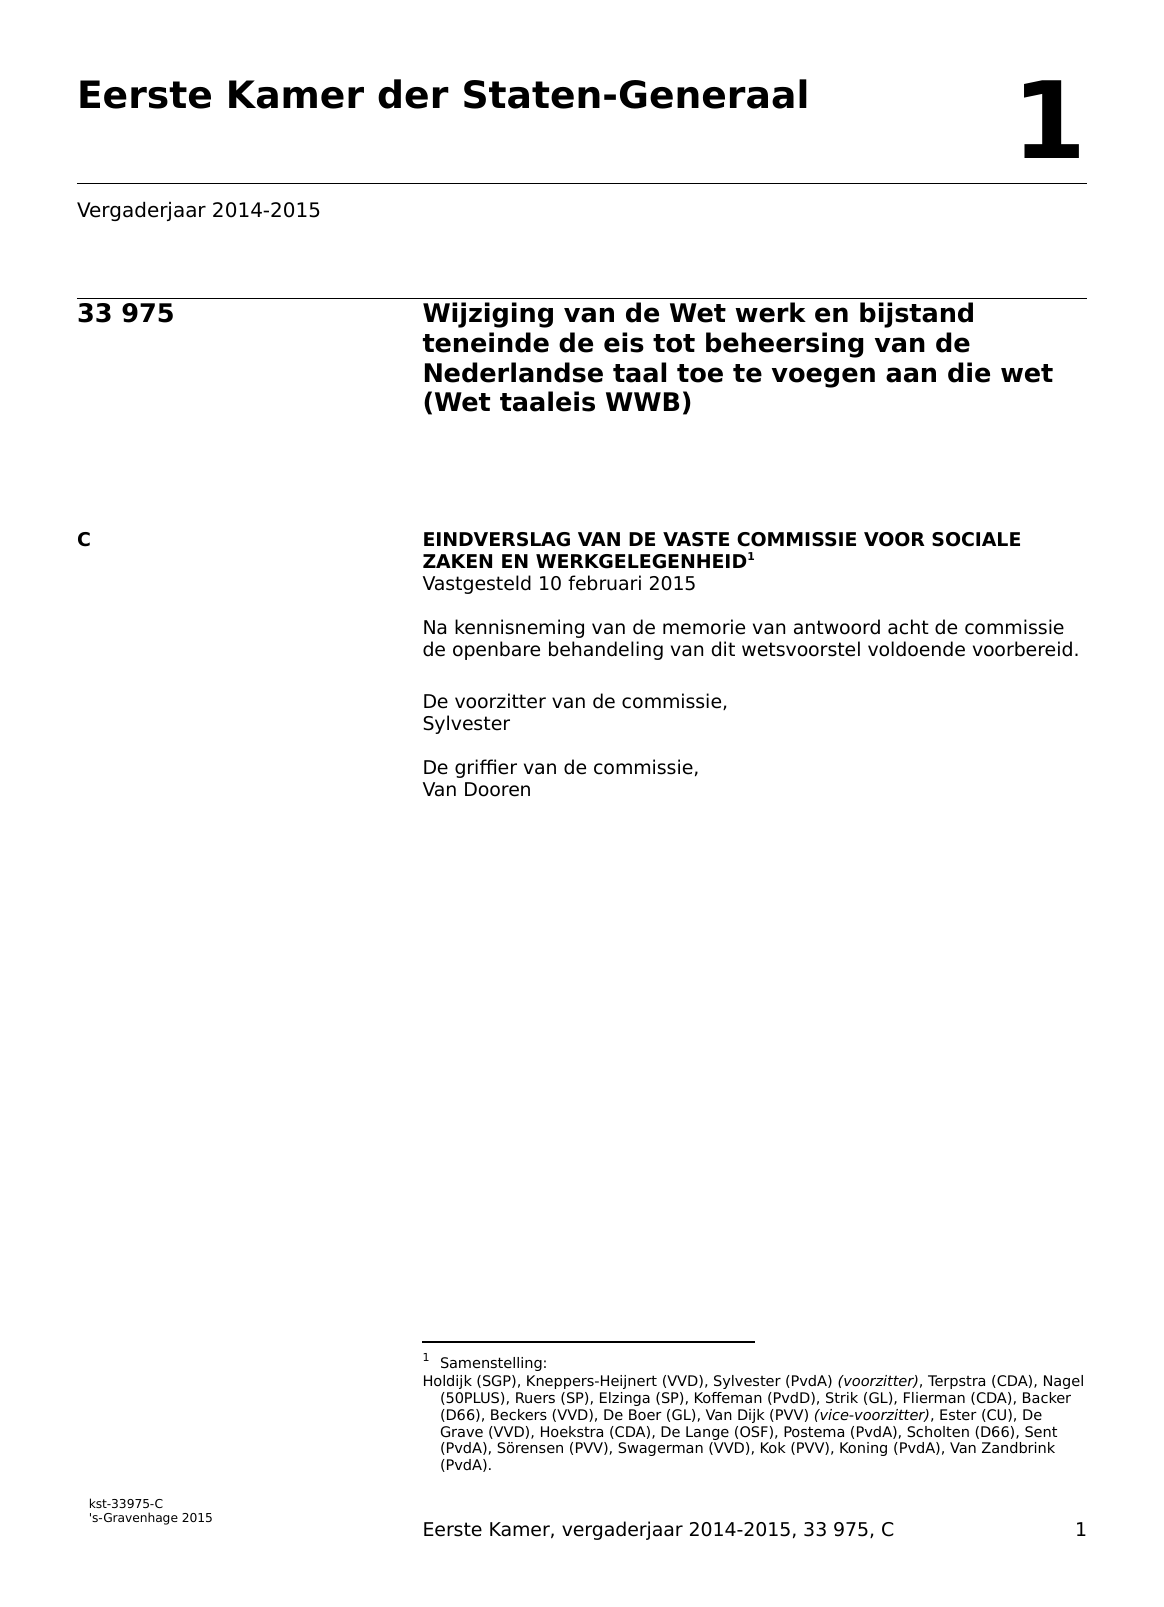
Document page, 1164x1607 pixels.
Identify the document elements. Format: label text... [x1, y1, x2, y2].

table_header Eerste Kamer der Staten-Generaal [77, 59, 886, 183]
subtitle 33 975 Wijziging van de Wet werk en bijstand teneinde de eis tot beheersing van de Nederlandse taal toe te voegen aan die wet (Wet taaleis WWB) [77, 299, 1087, 418]
text De voorzitter van de commissie, Sylvester [422, 691, 1087, 735]
text kst-33975-C [88, 1497, 323, 1511]
text Na kennisneming van de memorie van antwoord acht de commissie de openbare behandeling van dit wetsvoorstel voldoende voorbereid. [422, 617, 1087, 661]
table_header 1 [886, 59, 1087, 183]
text Vastgesteld 10 februari 2015 [422, 573, 1087, 595]
subtitle C EINDVERSLAG VAN DE VASTE COMMISSIE VOOR SOCIALE ZAKEN EN WERKGELEGENHEID [77, 529, 1087, 573]
text De griffier van de commissie, Van Dooren [422, 757, 1087, 801]
text Samenstelling: [422, 1351, 1087, 1373]
text 's-Gravenhage 2015 [88, 1511, 323, 1525]
table_cell Vergaderjaar 2014-2015 [77, 184, 1087, 298]
text Holdijk (SGP), Kneppers-Heijnert (VVD), Sylvester (PvdA) (voorzitter), Terpstra (CDA), Nagel (50PLUS), Ruers (SP), Elzinga (SP), Koffeman (PvdD), Strik (GL), Flierman (CDA), Backer (D66), Beckers (VVD), De Boer (GL), Van Dijk (PVV) (vice-voorzitter), Ester (CU), De Grave (VVD), Hoekstra (CDA), De Lange (OSF), Postema (PvdA), Scholten (D66), Sent (PvdA), Sörensen (PVV), Swagerman (VVD), Kok (PVV), Koning (PvdA), Van Zandbrink (PvdA). [422, 1373, 1087, 1474]
